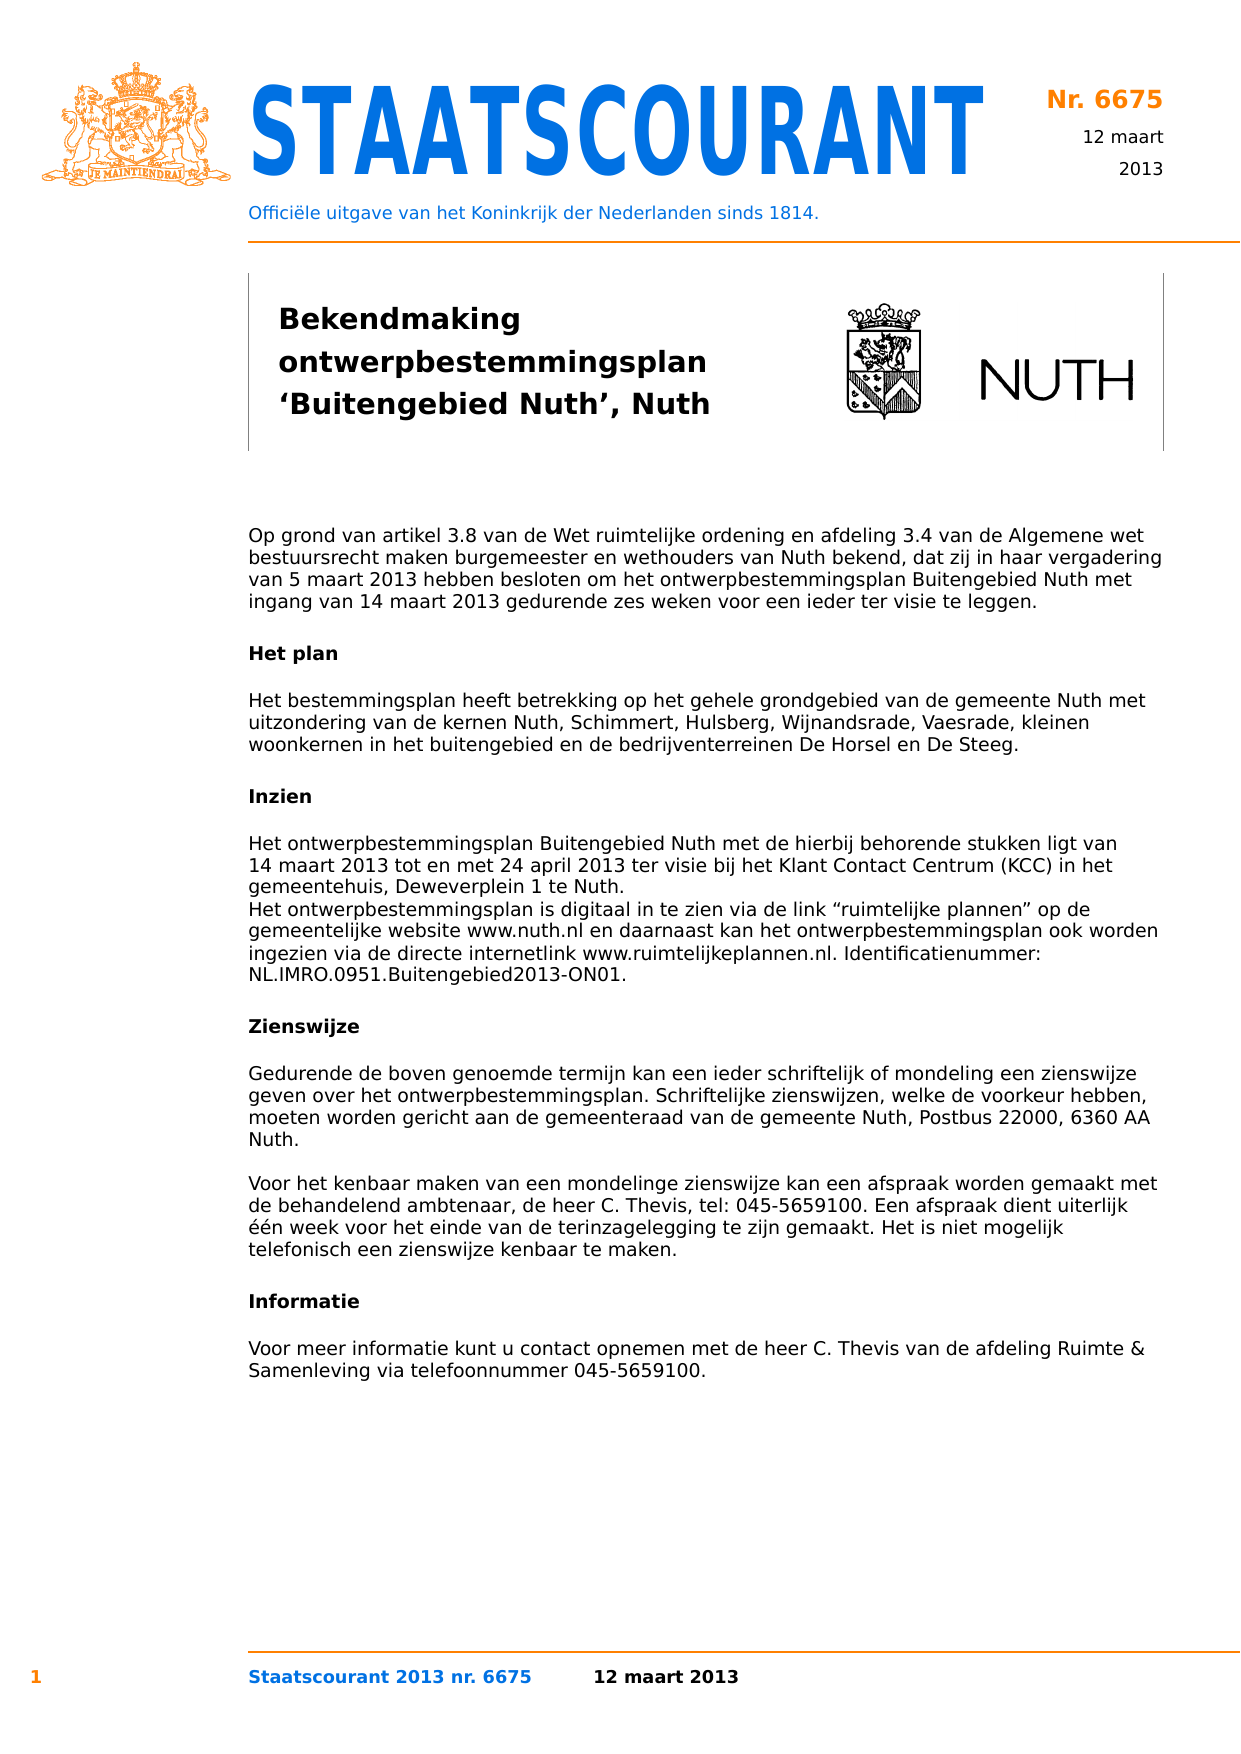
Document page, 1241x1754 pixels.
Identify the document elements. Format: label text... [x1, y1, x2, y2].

text Het bestemmingsplan heeft betrekking op het gehele grondgebied van de gemeente Nuth met uitzondering van de kernen Nuth, Schimmert, Hulsberg, Wijnandsrade, Vaesrade, kleinen woonkernen in het buitengebied en de bedrijventerreinen De Horsel en De Steeg. [248, 689, 1163, 756]
subtitle Inzien [248, 786, 1163, 807]
table_cell Officiële uitgave van het Koninkrijk der Nederlanden sinds 1814. [248, 203, 1240, 241]
table_header Nr. 6675 [998, 62, 1240, 121]
table_cell 12 maart [998, 121, 1240, 153]
text Voor meer informatie kunt u contact opnemen met de heer C. Thevis van de afdeling Ruimte & Samenleving via telefoonnummer 045-5659100. [248, 1338, 1163, 1382]
table_header STAATSCOURANT [248, 62, 998, 203]
subtitle Zienswijze [248, 1016, 1163, 1038]
text Het ontwerpbestemmingsplan Buitengebied Nuth met de hierbij behorende stukken ligt van 14 maart 2013 tot en met 24 april 2013 ter visie bij het Klant Contact Centrum (KCC) in het gemeentehuis, Deweverplein 1 te Nuth. [248, 832, 1163, 898]
text Gedurende de boven genoemde termijn kan een ieder schriftelijk of mondeling een zienswijze geven over het ontwerpbestemmingsplan. Schriftelijke zienswijzen, welke de voorkeur hebben, moeten worden gericht aan de gemeenteraad van de gemeente Nuth, Postbus 22000, 6360 AA Nuth. [248, 1063, 1163, 1151]
text Voor het kenbaar maken van een mondelinge zienswijze kan een afspraak worden gemaakt met de behandelend ambtenaar, de heer C. Thevis, tel: 045-5659100. Een afspraak dient uiterlijk één week voor het einde van de terinzagelegging te zijn gemaakt. Het is niet mogelijk telefonisch een zienswijze kenbaar te maken. [248, 1173, 1163, 1261]
text Op grond van artikel 3.8 van de Wet ruimtelijke ordening en afdeling 3.4 van de Algemene wet bestuursrecht maken burgemeester en wethouders van Nuth bekend, dat zij in haar vergadering van 5 maart 2013 hebben besloten om het ontwerpbestemmingsplan Buitengebied Nuth met ingang van 14 maart 2013 gedurende zes weken voor een ieder ter visie te leggen. [248, 525, 1163, 613]
table_cell 2013 [998, 153, 1240, 203]
subtitle Bekendmaking ontwerpbestemmingsplan ‘Buitengebied Nuth’, Nuth [249, 273, 1163, 451]
subtitle Informatie [248, 1291, 1163, 1313]
picture [844, 302, 1134, 421]
subtitle Het plan [248, 643, 1163, 664]
text Het ontwerpbestemmingsplan is digitaal in te zien via de link “ruimtelijke plannen” op de gemeentelijke website www.nuth.nl en daarnaast kan het ontwerpbestemmingsplan ook worden ingezien via de directe internetlink www.ruimtelijkeplannen.nl. Identificatienummer: NL.IMRO.0951.Buitengebied2013-ON01. [248, 898, 1163, 986]
picture [41, 62, 231, 186]
table_header [25, 62, 248, 241]
